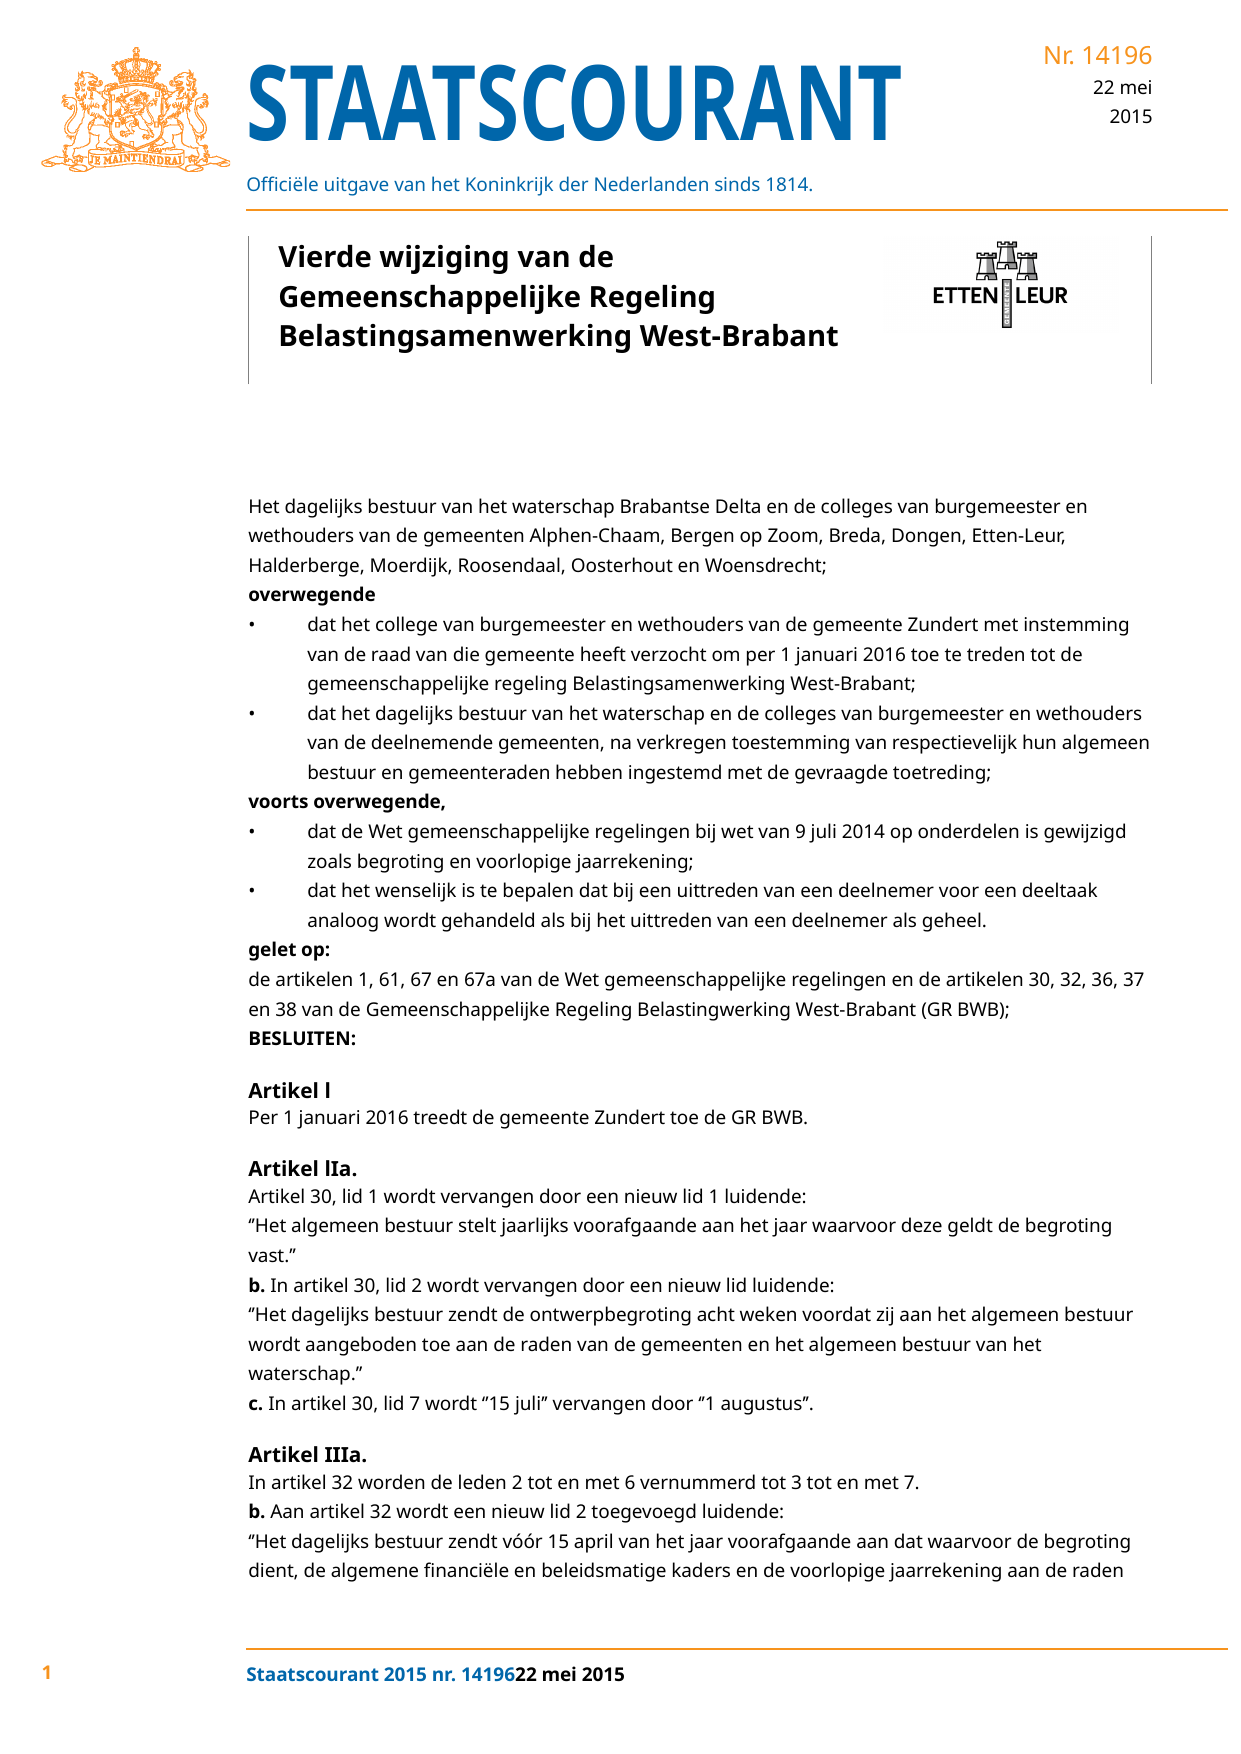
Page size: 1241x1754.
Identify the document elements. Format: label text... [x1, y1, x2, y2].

text Artikel l [248, 1076, 1152, 1104]
text gelet op: [248, 937, 1152, 962]
table_header [850, 236, 882, 332]
list dat het dagelijks bestuur van het waterschap en de colleges van burgemeester en wethouders van de deelnemende gemeenten, na verkregen toestemming van respectievelijk hun algemeen bestuur en gemeenteraden hebben ingestemd met de gevraagde toetreding; [248, 700, 1152, 785]
text ‘’Het algemeen bestuur stelt jaarlijks voorafgaande aan het jaar waarvoor deze geldt de begroting vast.’’ [248, 1213, 1152, 1268]
text ‘’Het dagelijks bestuur zendt de ontwerpbegroting acht weken voordat zij aan het algemeen bestuur wordt aangeboden toe aan de raden van de gemeenten en het algemeen bestuur van het waterschap.’’ [248, 1301, 1152, 1386]
table_header Vierde wijziging van de Gemeenschappelijke Regeling Belastingsamenwerking West-Brabant [249, 236, 850, 384]
text Artikel lIa. [248, 1154, 1152, 1183]
text Artikel IIIa. [248, 1441, 1152, 1469]
table_header [1119, 236, 1151, 332]
list dat het wenselijk is te bepalen dat bij een uittreden van een deelnemer voor een deeltaak analoog wordt gehandeld als bij het uittreden van een deelnemer als geheel. [248, 877, 1152, 933]
text ‘’Het dagelijks bestuur zendt vóór 15 april van het jaar voorafgaande aan dat waarvoor de begroting dient, de algemene financiële en beleidsmatige kaders en de voorlopige jaarrekening aan de raden [248, 1528, 1152, 1583]
picture [882, 236, 1119, 333]
text Per 1 januari 2016 treedt de gemeente Zundert toe de GR BWB. [248, 1104, 1152, 1130]
text voorts overwegende, [248, 789, 1152, 814]
text overwegende [248, 582, 1152, 607]
text BESLUITEN: [248, 1025, 1152, 1051]
text In artikel 32 worden de leden 2 tot en met 6 vernummerd tot 3 tot en met 7. [248, 1469, 1152, 1495]
text Artikel 30, lid 1 wordt vervangen door een nieuw lid 1 luidende: [248, 1183, 1152, 1209]
list dat de Wet gemeenschappelijke regelingen bij wet van 9 juli 2014 op onderdelen is gewijzigd zoals begroting en voorlopige jaarrekening; [248, 818, 1152, 873]
text c. In artikel 30, lid 7 wordt ‘’15 juli’’ vervangen door ‘’1 augustus’’. [248, 1390, 1152, 1416]
text b. In artikel 30, lid 2 wordt vervangen door een nieuw lid luidende: [248, 1272, 1152, 1297]
list dat het college van burgemeester en wethouders van de gemeente Zundert met instemming van de raad van die gemeente heeft verzocht om per 1 januari 2016 toe te treden tot de gemeenschappelijke regeling Belastingsamenwerking West-Brabant; [248, 611, 1152, 696]
text b. Aan artikel 32 wordt een nieuw lid 2 toegevoegd luidende: [248, 1498, 1152, 1524]
picture [41, 47, 231, 172]
text de artikelen 1, 61, 67 en 67a van de Wet gemeenschappelijke regelingen en de artikelen 30, 32, 36, 37 en 38 van de Gemeenschappelijke Regeling Belastingwerking West-Brabant (GR BWB); [248, 966, 1152, 1021]
text Het dagelijks bestuur van het waterschap Brabantse Delta en de colleges van burgemeester en wethouders van de gemeenten Alphen-Chaam, Bergen op Zoom, Breda, Dongen, Etten-Leur, Halderberge, Moerdijk, Roosendaal, Oosterhout en Woensdrecht; [248, 493, 1152, 578]
table_header [850, 333, 1151, 384]
